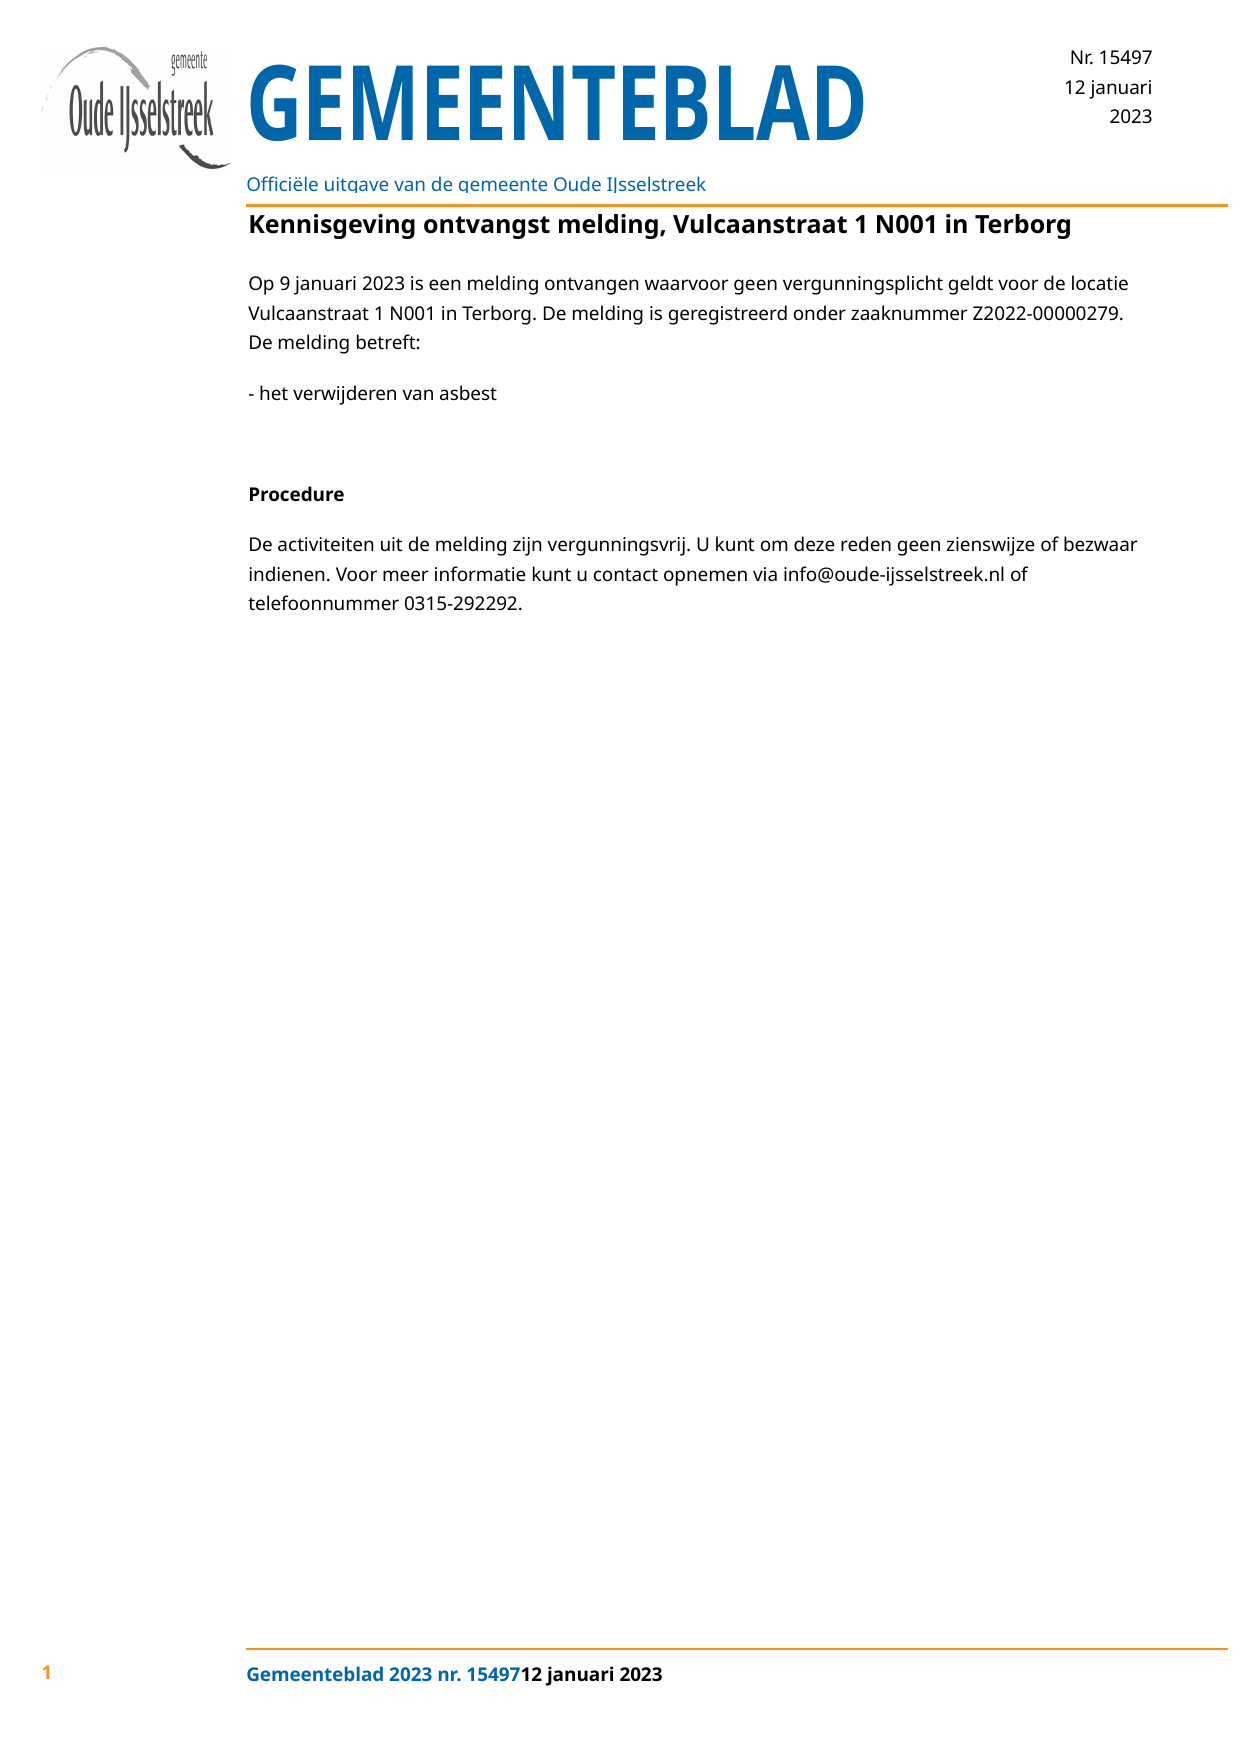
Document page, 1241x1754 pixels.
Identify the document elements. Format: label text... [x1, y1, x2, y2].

picture [41, 47, 231, 172]
text Op 9 januari 2023 is een melding ontvangen waarvoor geen vergunningsplicht geldt voor de locatie Vulcaanstraat 1 N001 in Terborg. De melding is geregistreerd onder zaaknummer Z2022-00000279. De melding betreft: [248, 270, 1152, 355]
text De activiteiten uit de melding zijn vergunningsvrij. U kunt om deze reden geen zienswijze of bezwaar indienen. Voor meer informatie kunt u contact opnemen via info@oude-ijsselstreek.nl of telefoonnummer 0315-292292. [248, 531, 1152, 616]
text - het verwijderen van asbest [248, 380, 1152, 406]
text Procedure [248, 481, 1152, 506]
text Kennisgeving ontvangst melding, Vulcaanstraat 1 N001 in Terborg [248, 207, 1152, 241]
